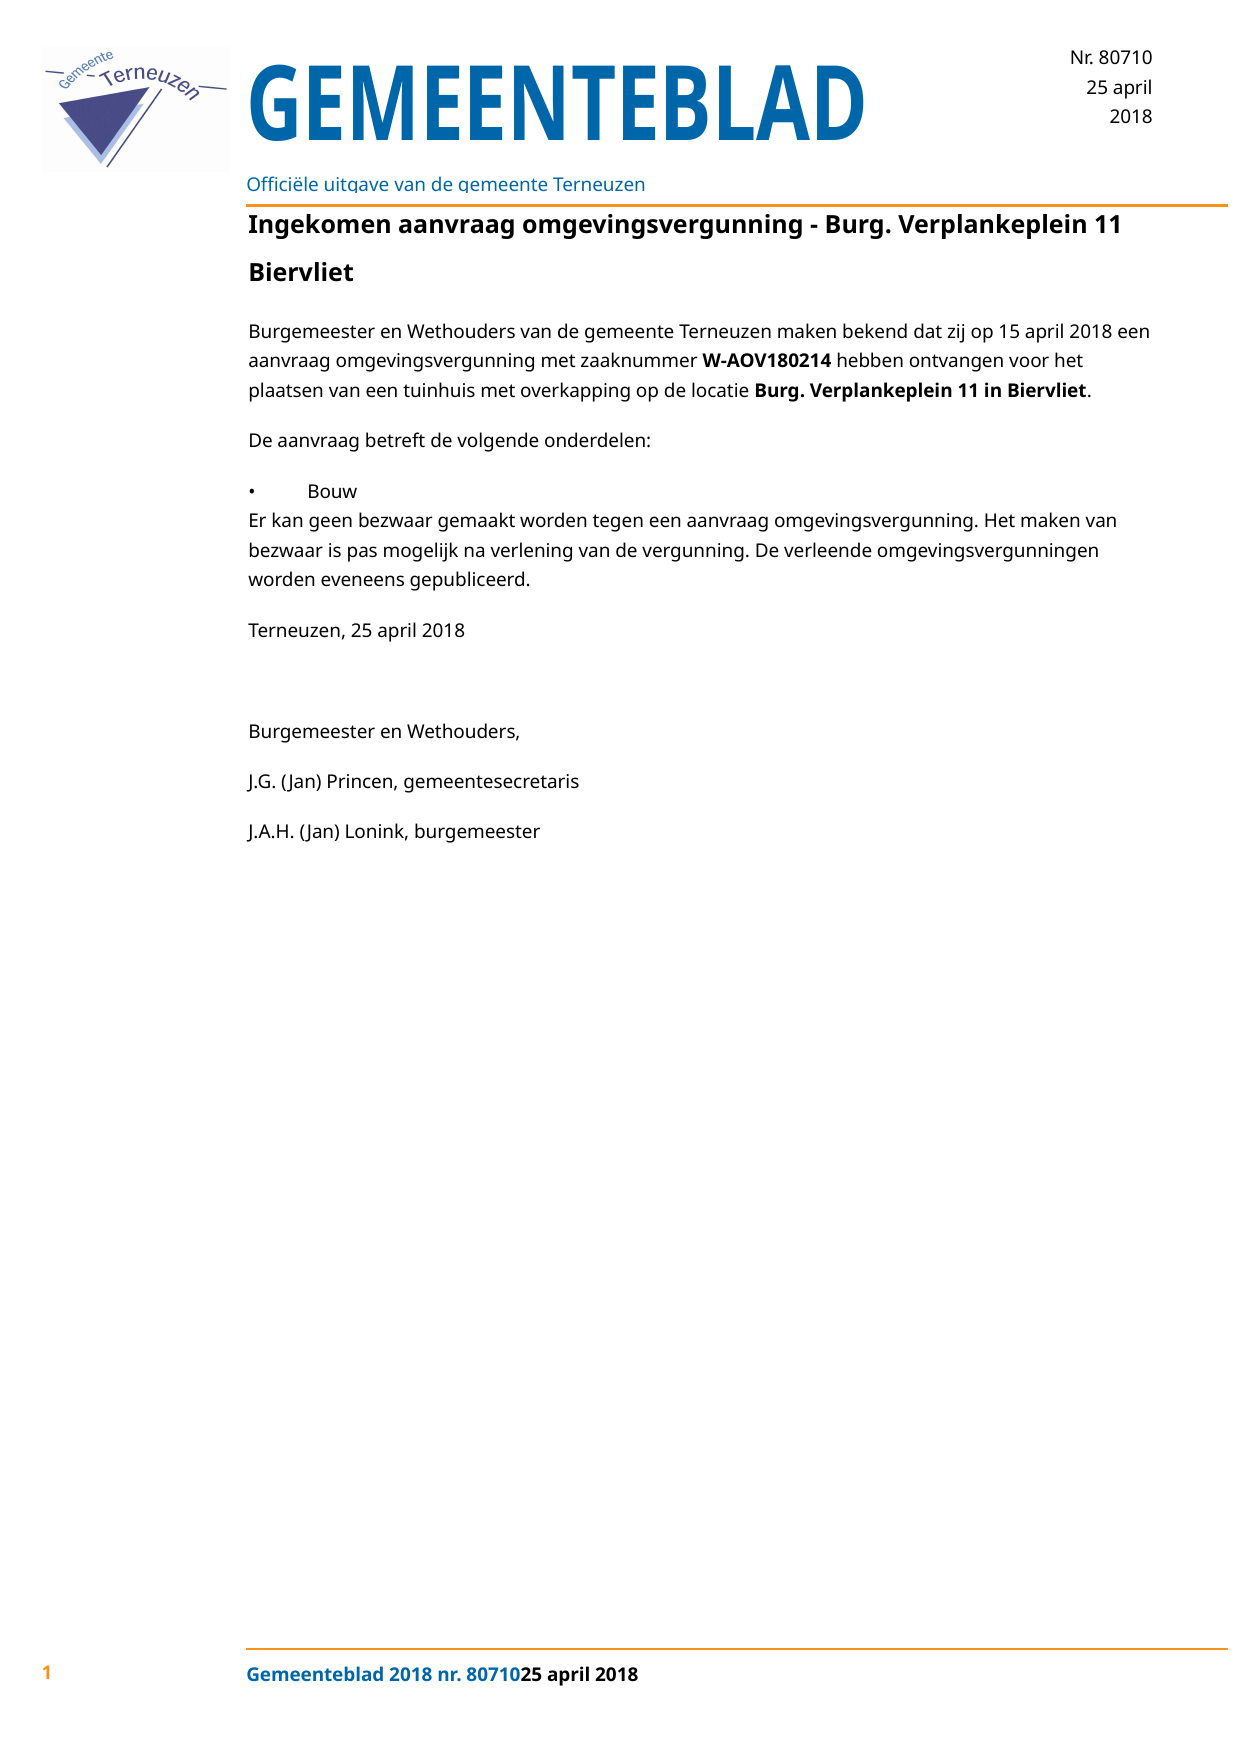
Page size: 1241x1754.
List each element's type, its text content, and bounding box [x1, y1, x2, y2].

picture [41, 47, 231, 172]
text Burgemeester en Wethouders van de gemeente Terneuzen maken bekend dat zij op 15 april 2018 een aanvraag omgevingsvergunning met zaaknummer W-AOV180214 hebben ontvangen voor het plaatsen van een tuinhuis met overkapping op de locatie Burg. Verplankeplein 11 in Biervliet. [248, 318, 1152, 403]
text J.A.H. (Jan) Lonink, burgemeester [248, 819, 1152, 844]
text Er kan geen bezwaar gemaakt worden tegen een aanvraag omgevingsvergunning. Het maken van bezwaar is pas mogelijk na verlening van de vergunning. De verleende omgevingsvergunningen worden eveneens gepubliceerd. [248, 507, 1152, 592]
list Bouw [248, 478, 1152, 504]
text J.G. (Jan) Princen, gemeentesecretaris [248, 768, 1152, 794]
text Burgemeester en Wethouders, [248, 718, 1152, 744]
text Ingekomen aanvraag omgevingsvergunning - Burg. Verplankeplein 11 Biervliet [248, 207, 1152, 288]
text De aanvraag betreft de volgende onderdelen: [248, 427, 1152, 453]
text Terneuzen, 25 april 2018 [248, 617, 1152, 643]
